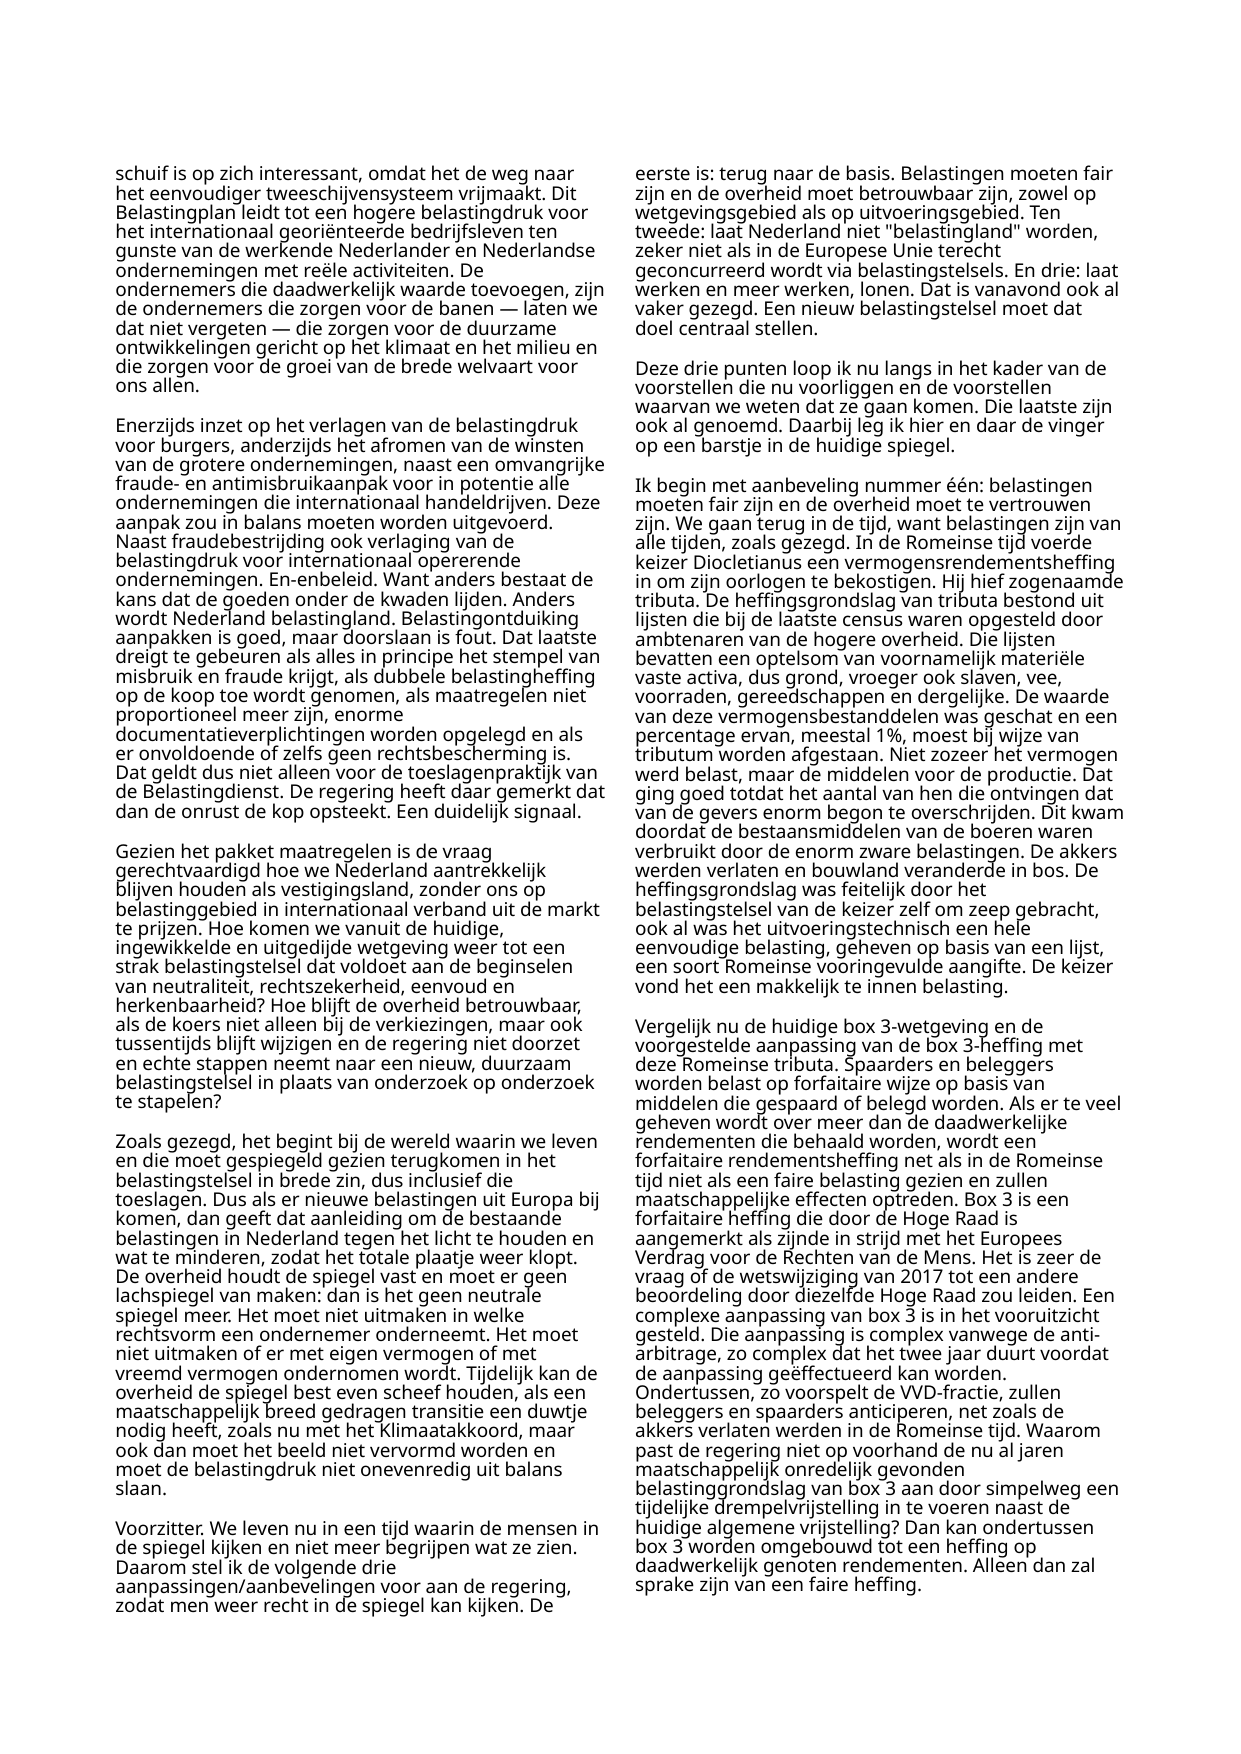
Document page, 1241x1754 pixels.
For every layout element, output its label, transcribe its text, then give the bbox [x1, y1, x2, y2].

text Deze drie punten loop ik nu langs in het kader van de voorstellen die nu voorliggen en de voorstellen waarvan we weten dat ze gaan komen. Die laatste zijn ook al genoemd. Daarbij leg ik hier en daar de vinger op een barstje in de huidige spiegel. [635, 359, 1125, 456]
text Vergelijk nu de huidige box 3-wetgeving en de voorgestelde aanpassing van de box 3-heffing met deze Romeinse tributa. Spaarders en beleggers worden belast op forfaitaire wijze op basis van middelen die gespaard of belegd worden. Als er te veel geheven wordt over meer dan de daadwerkelijke rendementen die behaald worden, wordt een forfaitaire rendementsheffing net als in de Romeinse tijd niet als een faire belasting gezien en zullen maatschappelijke effecten optreden. Box 3 is een forfaitaire heffing die door de Hoge Raad is aangemerkt als zijnde in strijd met het Europees Verdrag voor de Rechten van de Mens. Het is zeer de vraag of de wetswijziging van 2017 tot een andere beoordeling door diezelfde Hoge Raad zou leiden. Een complexe aanpassing van box 3 is in het vooruitzicht gesteld. Die aanpassing is complex vanwege de anti-arbitrage, zo complex dat het twee jaar duurt voordat de aanpassing geëffectueerd kan worden. Ondertussen, zo voorspelt de VVD-fractie, zullen beleggers en spaarders anticiperen, net zoals de akkers verlaten werden in de Romeinse tijd. Waarom past de regering niet op voorhand de nu al jaren maatschappelijk onredelijk gevonden belastinggrondslag van box 3 aan door simpelweg een tijdelijke drempelvrijstelling in te voeren naast de huidige algemene vrijstelling? Dan kan ondertussen box 3 worden omgebouwd tot een heffing op daadwerkelijk genoten rendementen. Alleen dan zal sprake zijn van een faire heffing. [635, 1018, 1125, 1596]
text eerste is: terug naar de basis. Belastingen moeten fair zijn en de overheid moet betrouwbaar zijn, zowel op wetgevingsgebied als op uitvoeringsgebied. Ten tweede: laat Nederland niet "belastingland" worden, zeker niet als in de Europese Unie terecht geconcurreerd wordt via belastingstelsels. En drie: laat werken en meer werken, lonen. Dat is vanavond ook al vaker gezegd. Een nieuw belastingstelsel moet dat doel centraal stellen. [635, 165, 1125, 339]
text Voorzitter. We leven nu in een tijd waarin de mensen in de spiegel kijken en niet meer begrijpen wat ze zien. Daarom stel ik de volgende drie aanpassingen/aanbevelingen voor aan de regering, zodat men weer recht in de spiegel kan kijken. De [115, 1520, 605, 1616]
text schuif is op zich interessant, omdat het de weg naar het eenvoudiger tweeschijvensysteem vrijmaakt. Dit Belastingplan leidt tot een hogere belastingdruk voor het internationaal georiënteerde bedrijfsleven ten gunste van de werkende Nederlander en Nederlandse ondernemingen met reële activiteiten. De ondernemers die daadwerkelijk waarde toevoegen, zijn de ondernemers die zorgen voor de banen — laten we dat niet vergeten — die zorgen voor de duurzame ontwikkelingen gericht op het klimaat en het milieu en die zorgen voor de groei van de brede welvaart voor ons allen. [115, 165, 605, 397]
text Enerzijds inzet op het verlagen van de belastingdruk voor burgers, anderzijds het afromen van de winsten van de grotere ondernemingen, naast een omvangrijke fraude- en antimisbruikaanpak voor in potentie alle ondernemingen die internationaal handeldrijven. Deze aanpak zou in balans moeten worden uitgevoerd. Naast fraudebestrijding ook verlaging van de belastingdruk voor internationaal opererende ondernemingen. En-enbeleid. Want anders bestaat de kans dat de goeden onder de kwaden lijden. Anders wordt Nederland belastingland. Belastingontduiking aanpakken is goed, maar doorslaan is fout. Dat laatste dreigt te gebeuren als alles in principe het stempel van misbruik en fraude krijgt, als dubbele belastingheffing op de koop toe wordt genomen, als maatregelen niet proportioneel meer zijn, enorme documentatieverplichtingen worden opgelegd en als er onvoldoende of zelfs geen rechtsbescherming is. Dat geldt dus niet alleen voor de toeslagenpraktijk van de Belastingdienst. De regering heeft daar gemerkt dat dan de onrust de kop opsteekt. Een duidelijk signaal. [115, 417, 605, 822]
text Zoals gezegd, het begint bij de wereld waarin we leven en die moet gespiegeld gezien terugkomen in het belastingstelsel in brede zin, dus inclusief die toeslagen. Dus als er nieuwe belastingen uit Europa bij komen, dan geeft dat aanleiding om de bestaande belastingen in Nederland tegen het licht te houden en wat te minderen, zodat het totale plaatje weer klopt. De overheid houdt de spiegel vast en moet er geen lachspiegel van maken: dan is het geen neutrale spiegel meer. Het moet niet uitmaken in welke rechtsvorm een ondernemer onderneemt. Het moet niet uitmaken of er met eigen vermogen of met vreemd vermogen ondernomen wordt. Tijdelijk kan de overheid de spiegel best even scheef houden, als een maatschappelijk breed gedragen transitie een duwtje nodig heeft, zoals nu met het Klimaatakkoord, maar ook dan moet het beeld niet vervormd worden en moet de belastingdruk niet onevenredig uit balans slaan. [115, 1133, 605, 1499]
text Ik begin met aanbeveling nummer één: belastingen moeten fair zijn en de overheid moet te vertrouwen zijn. We gaan terug in de tijd, want belastingen zijn van alle tijden, zoals gezegd. In de Romeinse tijd voerde keizer Diocletianus een vermogensrendementsheffing in om zijn oorlogen te bekostigen. Hij hief zogenaamde tributa. De heffingsgrondslag van tributa bestond uit lijsten die bij de laatste census waren opgesteld door ambtenaren van de hogere overheid. Die lijsten bevatten een optelsom van voornamelijk materiële vaste activa, dus grond, vroeger ook slaven, vee, voorraden, gereedschappen en dergelijke. De waarde van deze vermogensbestanddelen was geschat en een percentage ervan, meestal 1%, moest bij wijze van tributum worden afgestaan. Niet zozeer het vermogen werd belast, maar de middelen voor de productie. Dat ging goed totdat het aantal van hen die ontvingen dat van de gevers enorm begon te overschrijden. Dit kwam doordat de bestaansmiddelen van de boeren waren verbruikt door de enorm zware belastingen. De akkers werden verlaten en bouwland veranderde in bos. De heffingsgrondslag was feitelijk door het belastingstelsel van de keizer zelf om zeep gebracht, ook al was het uitvoeringstechnisch een hele eenvoudige belasting, geheven op basis van een lijst, een soort Romeinse vooringevulde aangifte. De keizer vond het een makkelijk te innen belasting. [635, 477, 1125, 997]
text Gezien het pakket maatregelen is de vraag gerechtvaardigd hoe we Nederland aantrekkelijk blijven houden als vestigingsland, zonder ons op belastinggebied in internationaal verband uit de markt te prijzen. Hoe komen we vanuit de huidige, ingewikkelde en uitgedijde wetgeving weer tot een strak belastingstelsel dat voldoet aan de beginselen van neutraliteit, rechtszekerheid, eenvoud en herkenbaarheid? Hoe blijft de overheid betrouwbaar, als de koers niet alleen bij de verkiezingen, maar ook tussentijds blijft wijzigen en de regering niet doorzet en echte stappen neemt naar een nieuw, duurzaam belastingstelsel in plaats van onderzoek op onderzoek te stapelen? [115, 843, 605, 1112]
